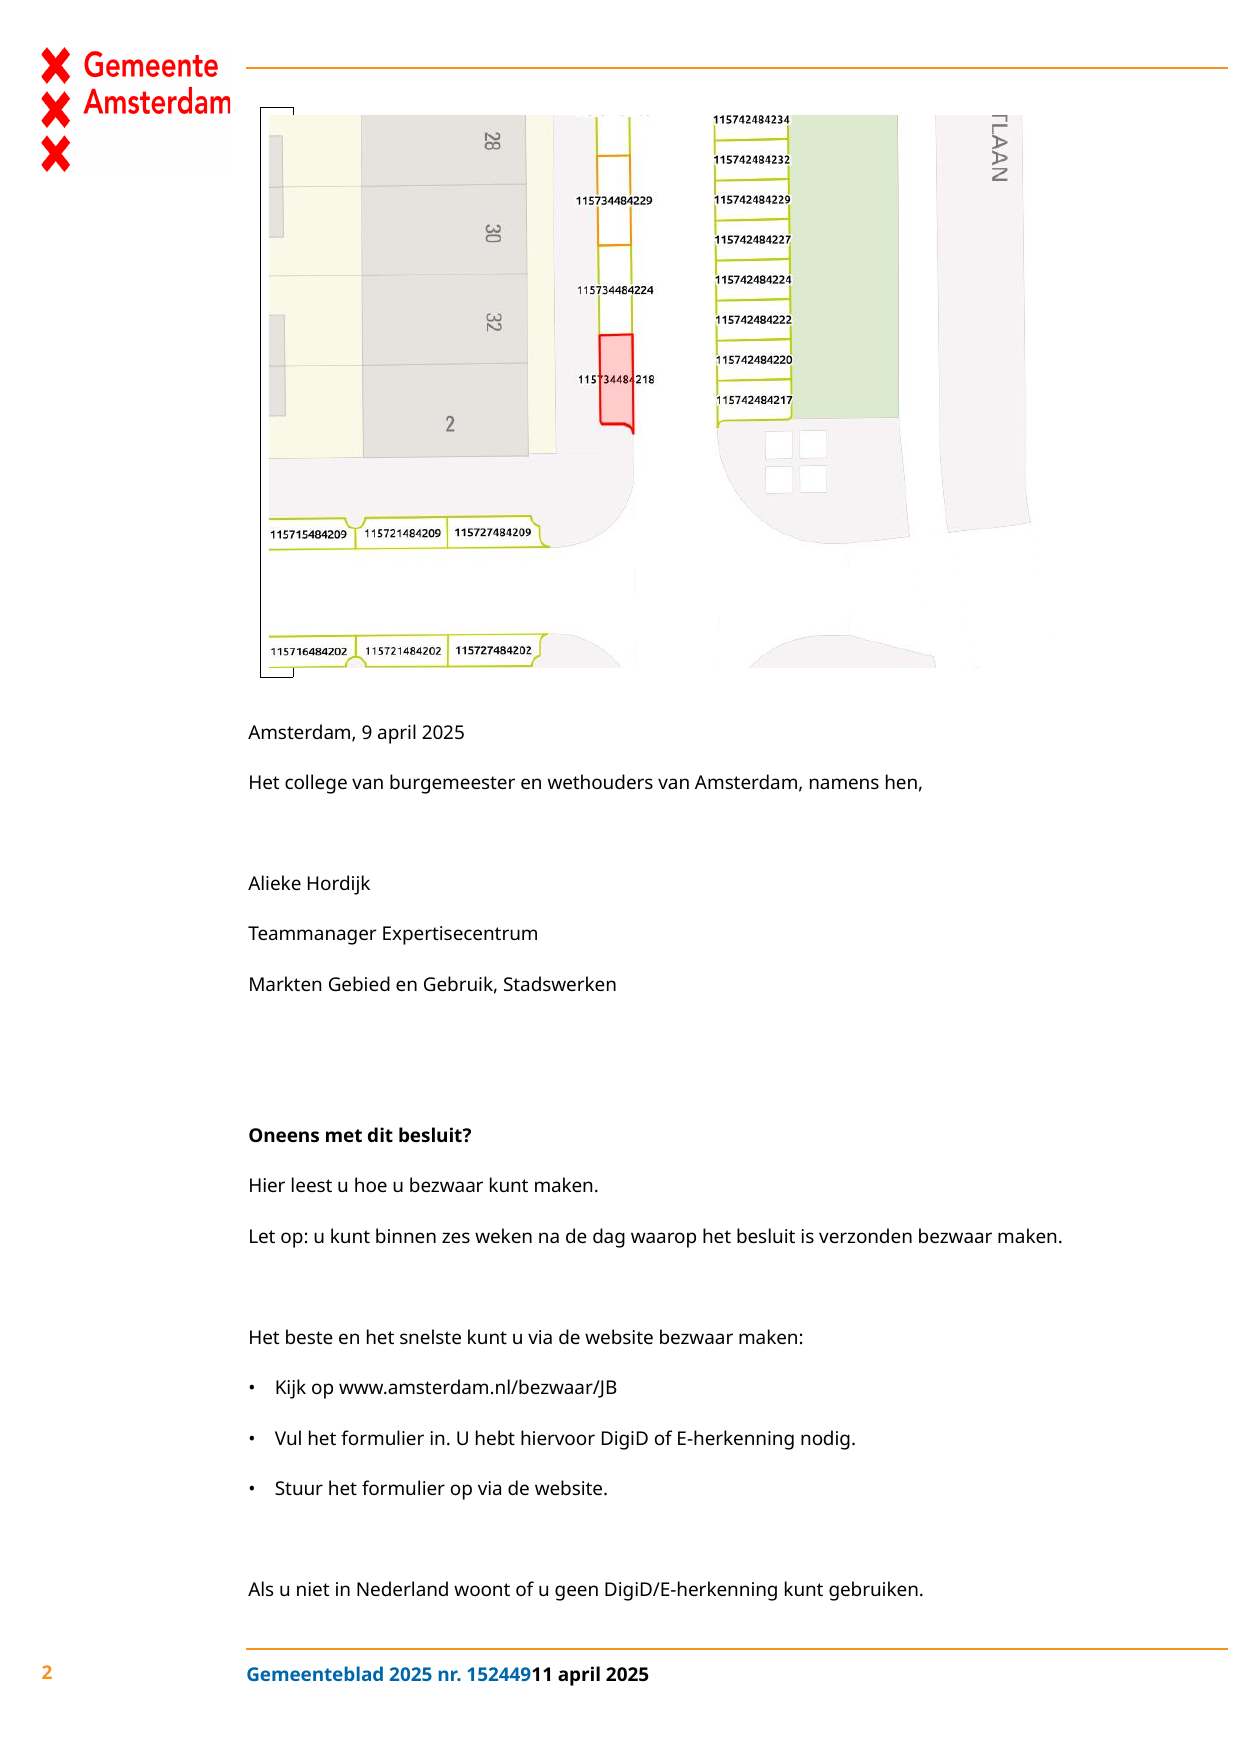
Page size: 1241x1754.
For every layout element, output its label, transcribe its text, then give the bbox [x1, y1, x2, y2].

text Het beste en het snelste kunt u via de website bezwaar maken: [248, 1324, 1152, 1350]
text Het college van burgemeester en wethouders van Amsterdam, namens hen, [248, 769, 1152, 795]
text Markten Gebied en Gebruik, Stadswerken [248, 971, 1152, 997]
text Let op: u kunt binnen zes weken na de dag waarop het besluit is verzonden bezwaar maken. [248, 1223, 1152, 1249]
text • Stuur het formulier op via de website. [248, 1475, 1152, 1501]
text Amsterdam, 9 april 2025 [248, 719, 1152, 745]
text Als u niet in Nederland woont of u geen DigiD/E-herkenning kunt gebruiken. [248, 1576, 1152, 1602]
text Alieke Hordijk [248, 870, 1152, 896]
text Hier leest u hoe u bezwaar kunt maken. [248, 1173, 1152, 1198]
picture [41, 47, 231, 172]
text • Kijk op www.amsterdam.nl/bezwaar/JB [248, 1374, 1152, 1400]
text • Vul het formulier in. U hebt hiervoor DigiD of E-herkenning nodig. [248, 1425, 1152, 1451]
text Teammanager Expertisecentrum [248, 921, 1152, 946]
picture [268, 115, 1052, 668]
text Oneens met dit besluit? [248, 1122, 1152, 1148]
